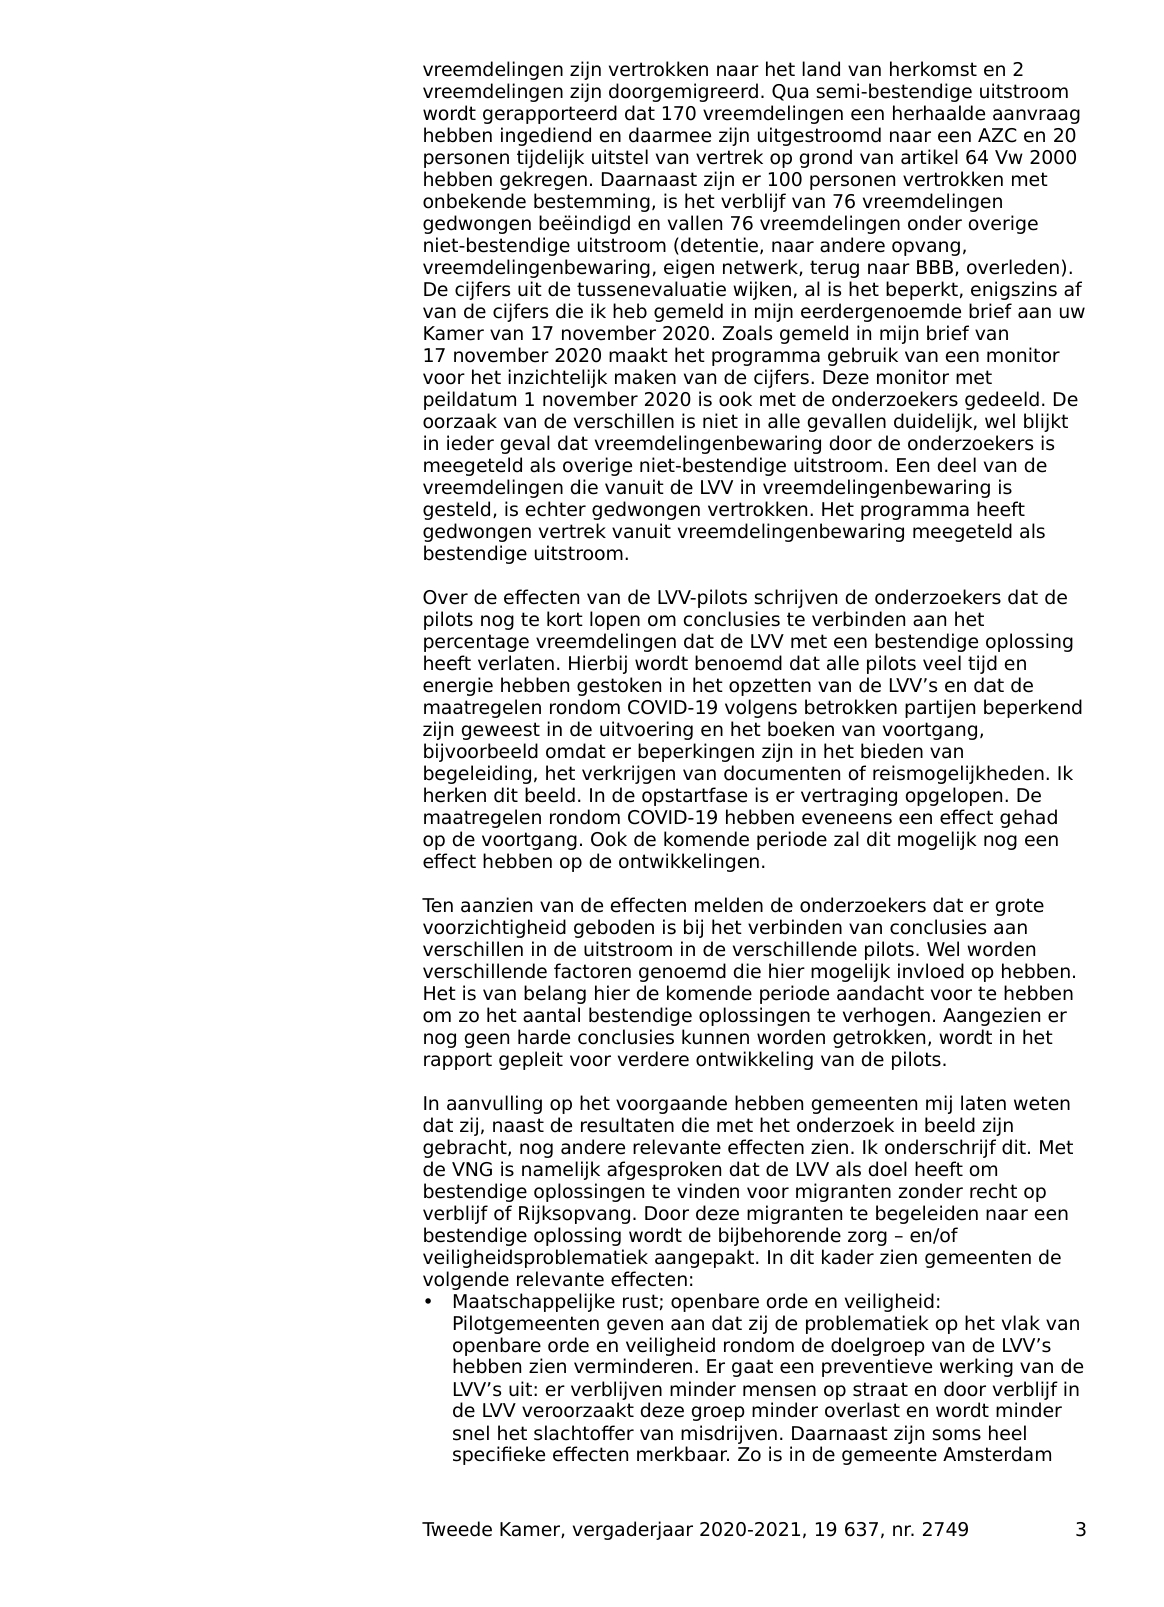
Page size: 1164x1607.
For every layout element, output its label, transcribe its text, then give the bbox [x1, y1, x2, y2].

text In aanvulling op het voorgaande hebben gemeenten mij laten weten dat zij, naast de resultaten die met het onderzoek in beeld zijn gebracht, nog andere relevante effecten zien. Ik onderschrijf dit. Met de VNG is namelijk afgesproken dat de LVV als doel heeft om bestendige oplossingen te vinden voor migranten zonder recht op verblijf of Rijksopvang. Door deze migranten te begeleiden naar een bestendige oplossing wordt de bijbehorende zorg – en/of veiligheidsproblematiek aangepakt. In dit kader zien gemeenten de volgende relevante effecten: [422, 1093, 1087, 1291]
text Ten aanzien van de effecten melden de onderzoekers dat er grote voorzichtigheid geboden is bij het verbinden van conclusies aan verschillen in de uitstroom in de verschillende pilots. Wel worden verschillende factoren genoemd die hier mogelijk invloed op hebben. Het is van belang hier de komende periode aandacht voor te hebben om zo het aantal bestendige oplossingen te verhogen. Aangezien er nog geen harde conclusies kunnen worden getrokken, wordt in het rapport gepleit voor verdere ontwikkeling van de pilots. [422, 895, 1087, 1071]
text • Maatschappelijke rust; openbare orde en veiligheid: Pilotgemeenten geven aan dat zij de problematiek op het vlak van openbare orde en veiligheid rondom de doelgroep van de LVV’s hebben zien verminderen. Er gaat een preventieve werking van de LVV’s uit: er verblijven minder mensen op straat en door verblijf in de LVV veroorzaakt deze groep minder overlast en wordt minder snel het slachtoffer van misdrijven. Daarnaast zijn soms heel specifieke effecten merkbaar. Zo is in de gemeente Amsterdam [422, 1291, 1087, 1466]
text vreemdelingen zijn vertrokken naar het land van herkomst en 2 vreemdelingen zijn doorgemigreerd. Qua semi-bestendige uitstroom wordt gerapporteerd dat 170 vreemdelingen een herhaalde aanvraag hebben ingediend en daarmee zijn uitgestroomd naar een AZC en 20 personen tijdelijk uitstel van vertrek op grond van artikel 64 Vw 2000 hebben gekregen. Daarnaast zijn er 100 personen vertrokken met onbekende bestemming, is het verblijf van 76 vreemdelingen gedwongen beëindigd en vallen 76 vreemdelingen onder overige niet-bestendige uitstroom (detentie, naar andere opvang, vreemdelingenbewaring, eigen netwerk, terug naar BBB, overleden). De cijfers uit de tussenevaluatie wijken, al is het beperkt, enigszins af van de cijfers die ik heb gemeld in mijn eerdergenoemde brief aan uw Kamer van 17 november 2020. Zoals gemeld in mijn brief van 17 november 2020 maakt het programma gebruik van een monitor voor het inzichtelijk maken van de cijfers. Deze monitor met peildatum 1 november 2020 is ook met de onderzoekers gedeeld. De oorzaak van de verschillen is niet in alle gevallen duidelijk, wel blijkt in ieder geval dat vreemdelingenbewaring door de onderzoekers is meegeteld als overige niet-bestendige uitstroom. Een deel van de vreemdelingen die vanuit de LVV in vreemdelingenbewaring is gesteld, is echter gedwongen vertrokken. Het programma heeft gedwongen vertrek vanuit vreemdelingenbewaring meegeteld als bestendige uitstroom. [422, 59, 1087, 564]
text Over de effecten van de LVV-pilots schrijven de onderzoekers dat de pilots nog te kort lopen om conclusies te verbinden aan het percentage vreemdelingen dat de LVV met een bestendige oplossing heeft verlaten. Hierbij wordt benoemd dat alle pilots veel tijd en energie hebben gestoken in het opzetten van de LVV’s en dat de maatregelen rondom COVID-19 volgens betrokken partijen beperkend zijn geweest in de uitvoering en het boeken van voortgang, bijvoorbeeld omdat er beperkingen zijn in het bieden van begeleiding, het verkrijgen van documenten of reismogelijkheden. Ik herken dit beeld. In de opstartfase is er vertraging opgelopen. De maatregelen rondom COVID-19 hebben eveneens een effect gehad op de voortgang. Ook de komende periode zal dit mogelijk nog een effect hebben op de ontwikkelingen. [422, 587, 1087, 872]
